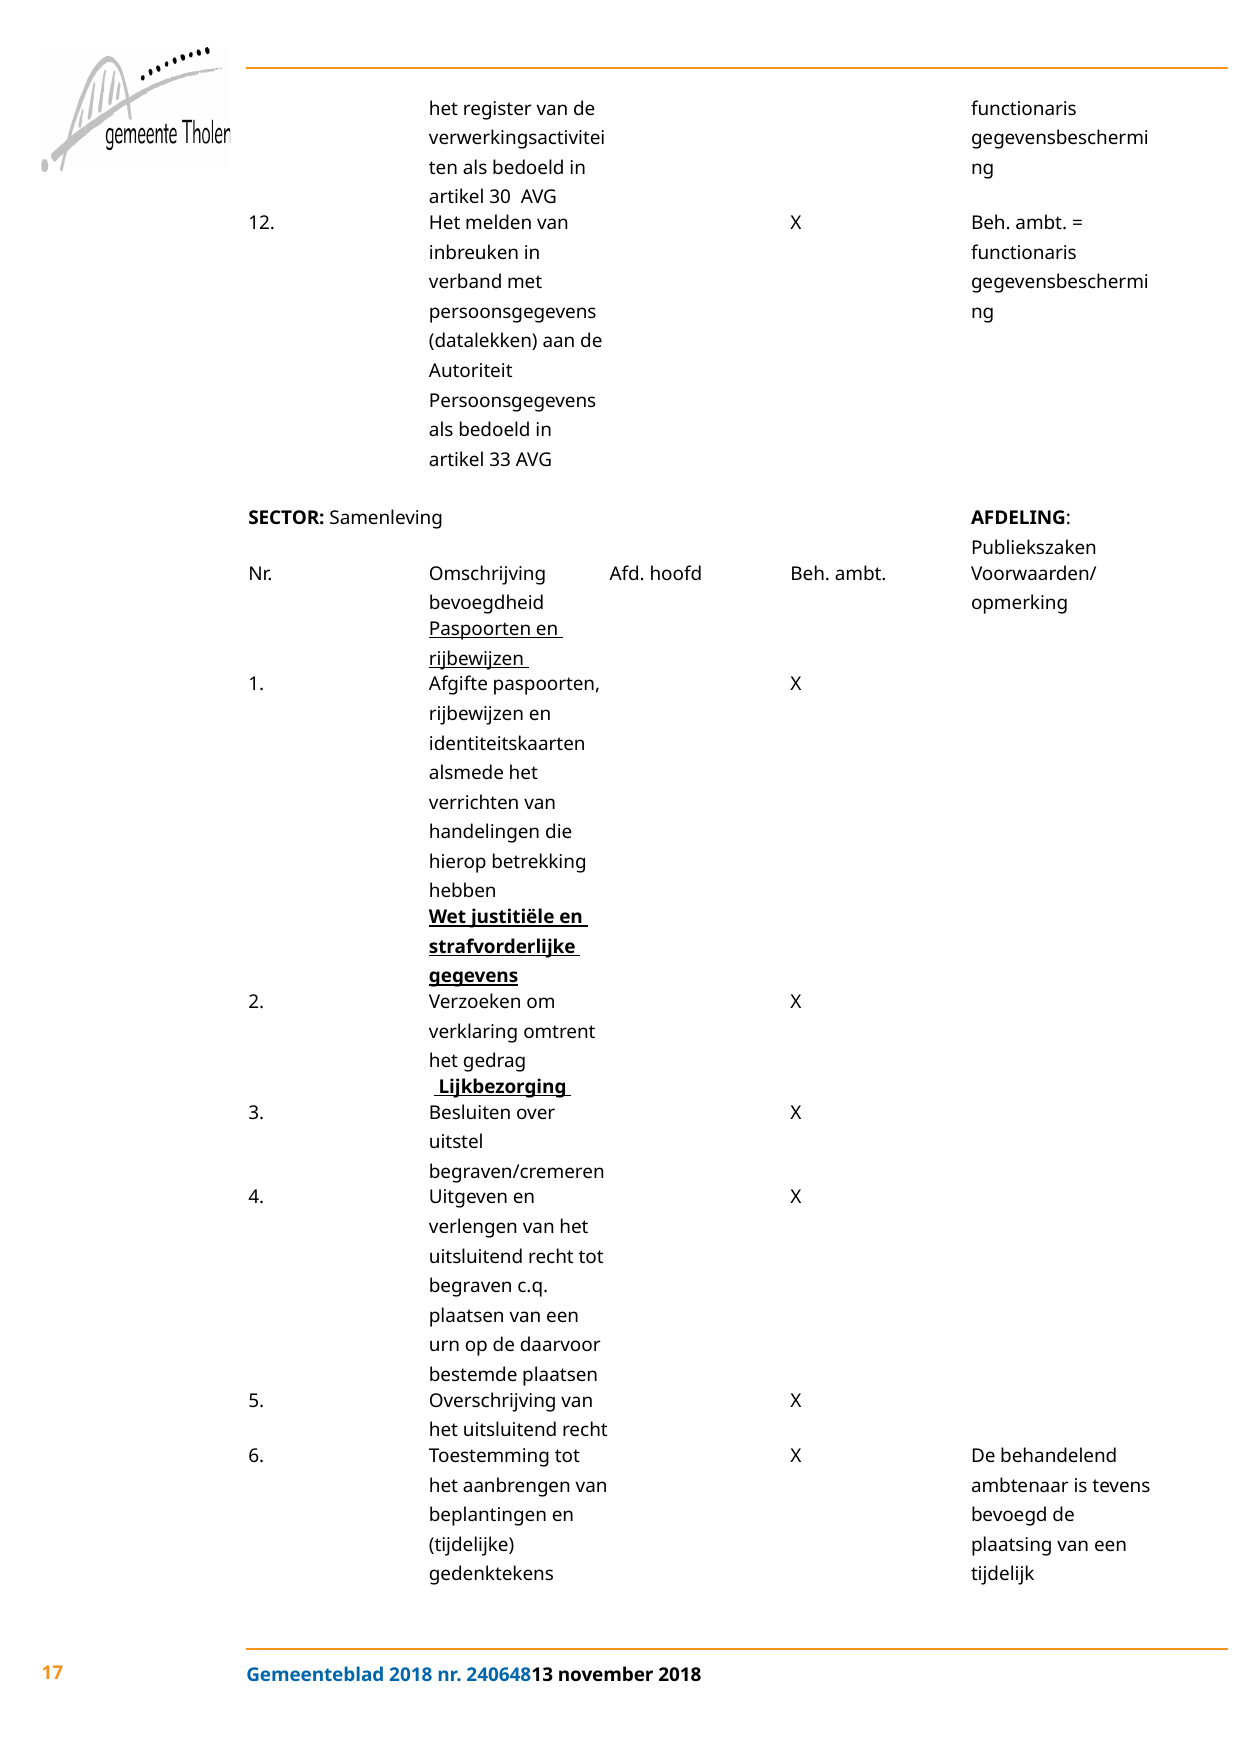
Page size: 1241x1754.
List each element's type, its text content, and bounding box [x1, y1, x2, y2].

table_cell Beh. ambt. [790, 560, 971, 615]
table_cell Voorwaarden/opmerking [971, 560, 1152, 615]
table_cell [609, 1184, 790, 1387]
table_cell [609, 615, 790, 671]
table_cell [248, 1387, 429, 1442]
table_cell [790, 615, 971, 671]
table_cell [248, 209, 429, 472]
table_cell [609, 1387, 790, 1442]
table_cell [248, 671, 429, 903]
table_cell [609, 1099, 790, 1184]
table_cell X [790, 209, 971, 472]
table_cell [971, 988, 1152, 1073]
table_cell Besluiten over uitstel begraven/cremeren [429, 1099, 609, 1184]
table_cell Nr. [248, 560, 429, 615]
table_cell [609, 95, 790, 209]
table_cell Overschrijving van het uitsluitend recht [429, 1387, 609, 1442]
table_cell [790, 95, 971, 209]
table_header SECTOR: Samenleving [248, 505, 971, 560]
table_cell Omschrijving bevoegdheid [429, 560, 609, 615]
table_cell [971, 671, 1152, 903]
picture [41, 47, 231, 172]
table_cell het register van de verwerkingsactiviteiten als bedoeld in artikel 30 AVG [429, 95, 609, 209]
table_cell [971, 1184, 1152, 1387]
table_cell [609, 1073, 790, 1099]
table_cell [609, 988, 790, 1073]
table_cell [971, 1387, 1152, 1442]
table_cell Toestemming tot het aanbrengen van beplantingen en (tijdelijke) gedenktekens [429, 1442, 609, 1586]
table_cell [248, 1073, 429, 1099]
table_cell [248, 903, 429, 988]
table_cell Verzoeken om verklaring omtrent het gedrag [429, 988, 609, 1073]
table_cell X [790, 988, 971, 1073]
table_cell [971, 1073, 1152, 1099]
table_cell [248, 615, 429, 671]
table_cell Afd. hoofd [609, 560, 790, 615]
table_cell De behandelend ambtenaar is tevens bevoegd de plaatsing van een tijdelijk [971, 1442, 1152, 1586]
table_cell [971, 615, 1152, 671]
table_cell [971, 903, 1152, 988]
table_cell [609, 903, 790, 988]
table_cell [609, 671, 790, 903]
table_cell X [790, 1184, 971, 1387]
table_cell [790, 903, 971, 988]
table_cell [248, 988, 429, 1073]
table_cell [971, 1099, 1152, 1184]
table_cell X [790, 1099, 971, 1184]
table_cell [609, 209, 790, 472]
table_cell Het melden van inbreuken in verband met persoonsgegevens (datalekken) aan de Autoriteit Persoonsgegevens als bedoeld in artikel 33 AVG [429, 209, 609, 472]
table_cell [248, 1099, 429, 1184]
table_cell [248, 1184, 429, 1387]
table_cell Lijkbezorging [429, 1073, 609, 1099]
table_cell [790, 1073, 971, 1099]
table_cell Uitgeven en verlengen van het uitsluitend recht tot begraven c.q. plaatsen van een urn op de daarvoor bestemde plaatsen [429, 1184, 609, 1387]
table_cell X [790, 671, 971, 903]
table_header AFDELING: Publiekszaken [971, 505, 1152, 560]
table_cell [609, 1442, 790, 1586]
table_cell Afgifte paspoorten, rijbewijzen en identiteitskaarten alsmede het verrichten van handelingen die hierop betrekking hebben [429, 671, 609, 903]
table_cell Paspoorten en rijbewijzen [429, 615, 609, 671]
table_cell functionaris gegevensbescherming [971, 95, 1152, 209]
table_cell [248, 1442, 429, 1586]
table_cell X [790, 1442, 971, 1586]
table_cell Wet justitiële en strafvorderlijke gegevens [429, 903, 609, 988]
table_cell Beh. ambt. = functionaris gegevensbescherming [971, 209, 1152, 472]
table_cell [248, 95, 429, 209]
table_cell X [790, 1387, 971, 1442]
